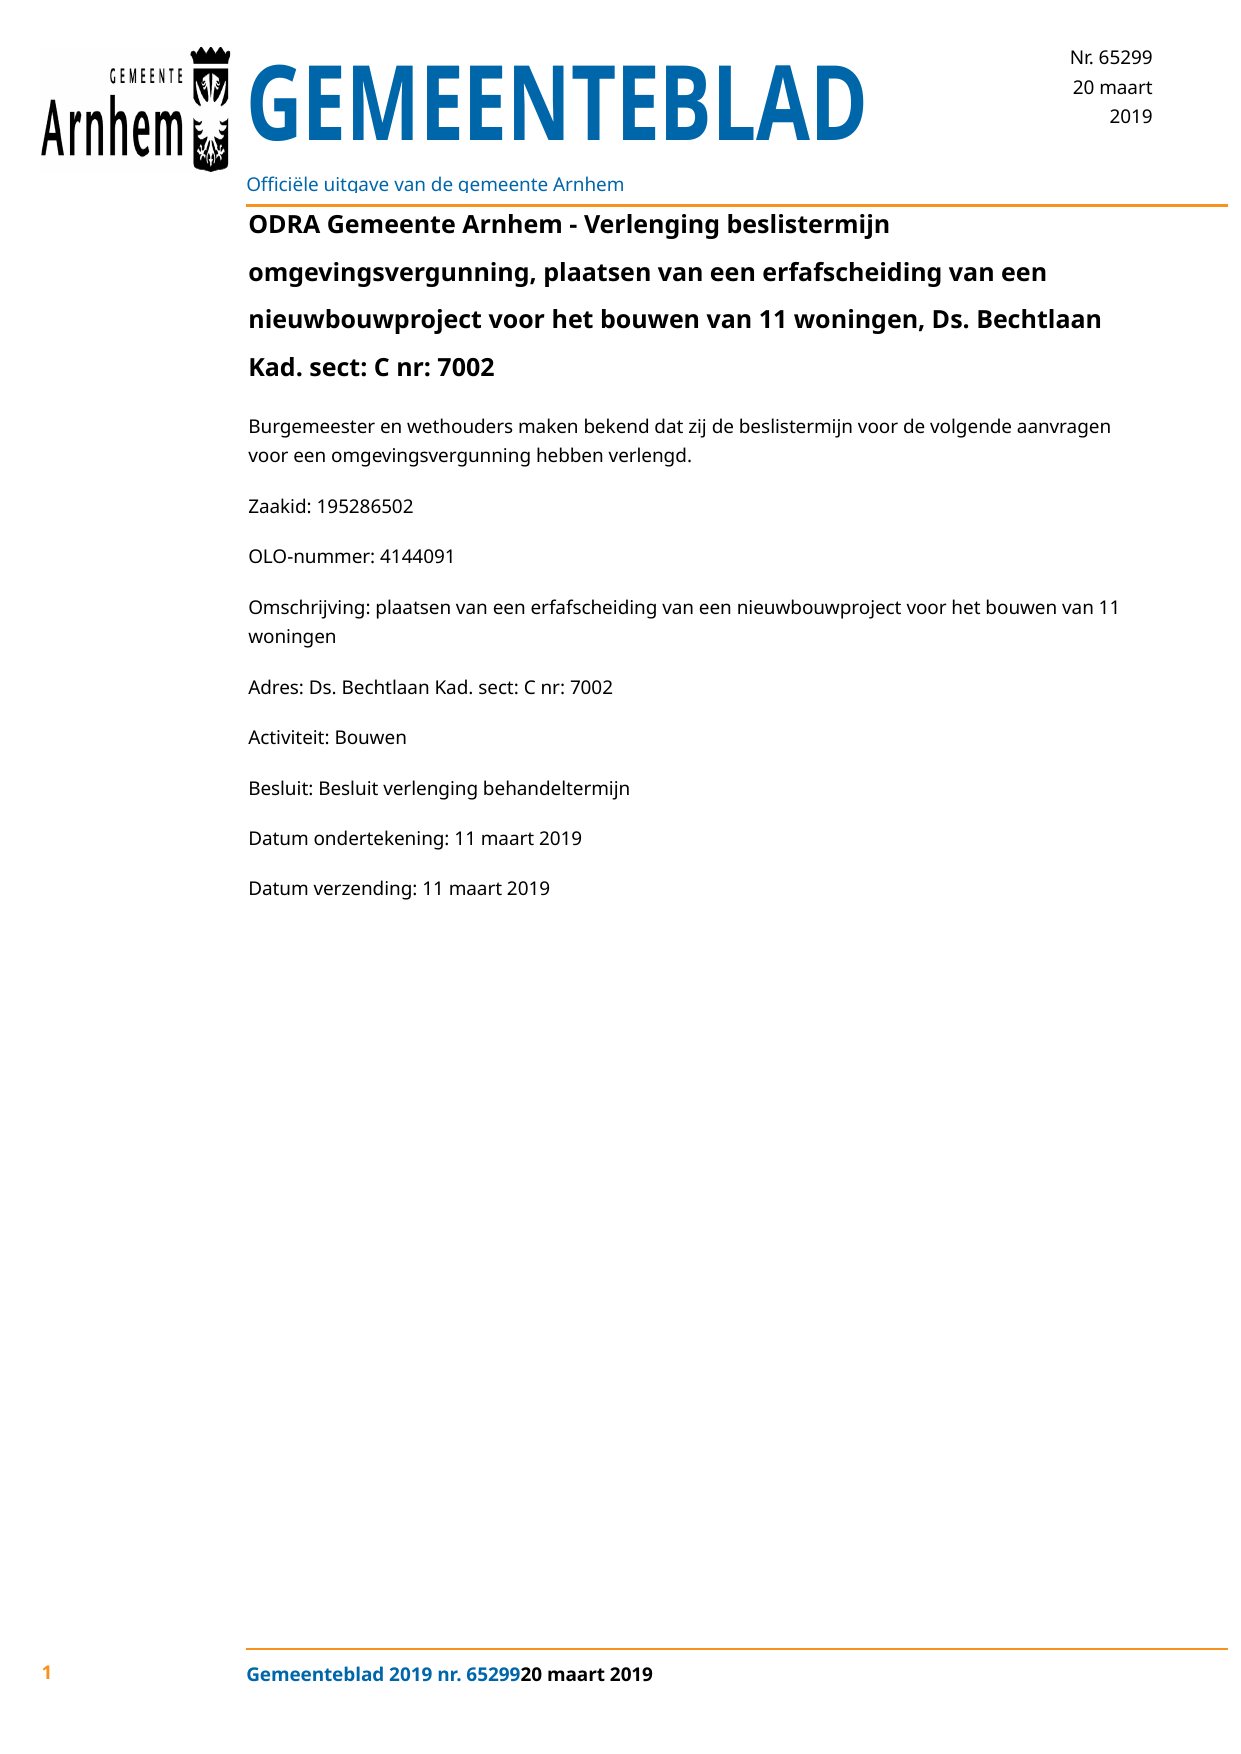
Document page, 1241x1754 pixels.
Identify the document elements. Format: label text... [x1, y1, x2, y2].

text OLO-nummer: 4144091 [248, 543, 1152, 569]
text Adres: Ds. Bechtlaan Kad. sect: C nr: 7002 [248, 674, 1152, 700]
text Burgemeester en wethouders maken bekend dat zij de beslistermijn voor de volgende aanvragen voor een omgevingsvergunning hebben verlengd. [248, 413, 1152, 468]
text Zaakid: 195286502 [248, 493, 1152, 519]
text Datum verzending: 11 maart 2019 [248, 876, 1152, 901]
text Omschrijving: plaatsen van een erfafscheiding van een nieuwbouwproject voor het bouwen van 11 woningen [248, 594, 1152, 649]
text Datum ondertekening: 11 maart 2019 [248, 825, 1152, 851]
text ODRA Gemeente Arnhem - Verlenging beslistermijn omgevingsvergunning, plaatsen van een erfafscheiding van een nieuwbouwproject voor het bouwen van 11 woningen, Ds. Bechtlaan Kad. sect: C nr: 7002 [248, 207, 1152, 384]
text Besluit: Besluit verlenging behandeltermijn [248, 775, 1152, 801]
picture [41, 47, 231, 172]
text Activiteit: Bouwen [248, 724, 1152, 750]
